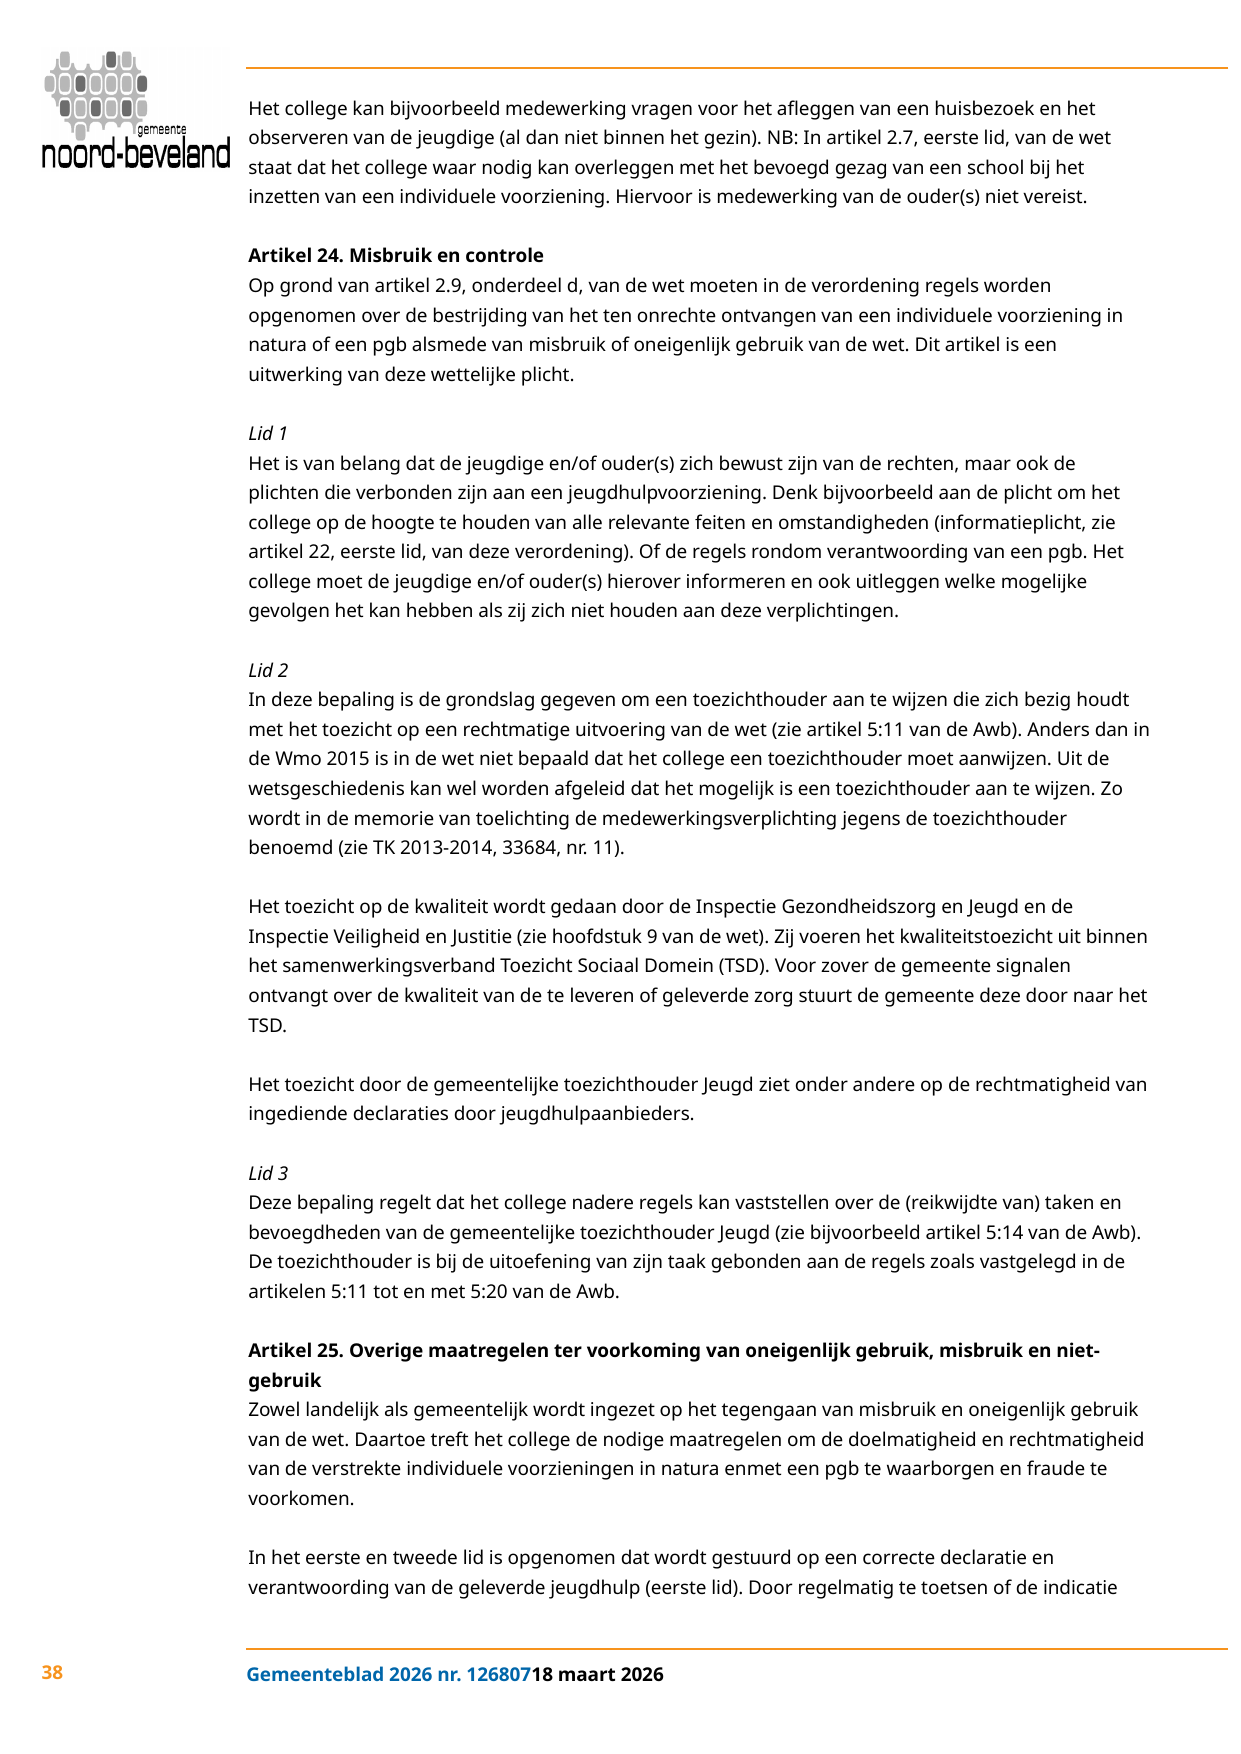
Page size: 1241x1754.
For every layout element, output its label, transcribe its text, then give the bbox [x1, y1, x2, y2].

text Het is van belang dat de jeugdige en/of ouder(s) zich bewust zijn van de rechten, maar ook de plichten die verbonden zijn aan een jeugdhulpvoorziening. Denk bijvoorbeeld aan de plicht om het college op de hoogte te houden van alle relevante feiten en omstandigheden (informatieplicht, zie artikel 22, eerste lid, van deze verordening). Of de regels rondom verantwoording van een pgb. Het college moet de jeugdige en/of ouder(s) hierover informeren en ook uitleggen welke mogelijke gevolgen het kan hebben als zij zich niet houden aan deze verplichtingen. [248, 450, 1152, 623]
text Artikel 24. Misbruik en controle [248, 243, 1152, 268]
text In deze bepaling is de grondslag gegeven om een toezichthouder aan te wijzen die zich bezig houdt met het toezicht op een rechtmatige uitvoering van de wet (zie artikel 5:11 van de Awb). Anders dan in de Wmo 2015 is in de wet niet bepaald dat het college een toezichthouder moet aanwijzen. Uit de wetsgeschiedenis kan wel worden afgeleid dat het mogelijk is een toezichthouder aan te wijzen. Zo wordt in de memorie van toelichting de medewerkingsverplichting jegens de toezichthouder benoemd (zie TK 2013-2014, 33684, nr. 11). [248, 686, 1152, 860]
text Het toezicht door de gemeentelijke toezichthouder Jeugd ziet onder andere op de rechtmatigheid van ingediende declaraties door jeugdhulpaanbieders. [248, 1071, 1152, 1126]
text Zowel landelijk als gemeentelijk wordt ingezet op het tegengaan van misbruik en oneigenlijk gebruik van de wet. Daartoe treft het college de nodige maatregelen om de doelmatigheid en rechtmatigheid van de verstrekte individuele voorzieningen in natura enmet een pgb te waarborgen en fraude te voorkomen. [248, 1396, 1152, 1511]
text Het toezicht op de kwaliteit wordt gedaan door de Inspectie Gezondheidszorg en Jeugd en de Inspectie Veiligheid en Justitie (zie hoofdstuk 9 van de wet). Zij voeren het kwaliteitstoezicht uit binnen het samenwerkingsverband Toezicht Sociaal Domein (TSD). Voor zover de gemeente signalen ontvangt over de kwaliteit van de te leveren of geleverde zorg stuurt de gemeente deze door naar het TSD. [248, 893, 1152, 1038]
text Lid 3 [248, 1160, 1152, 1186]
text Lid 2 [248, 657, 1152, 683]
text In het eerste en tweede lid is opgenomen dat wordt gestuurd op een correcte declaratie en verantwoording van de geleverde jeugdhulp (eerste lid). Door regelmatig te toetsen of de indicatie [248, 1544, 1152, 1600]
text Lid 1 [248, 420, 1152, 446]
text Op grond van artikel 2.9, onderdeel d, van de wet moeten in de verordening regels worden opgenomen over de bestrijding van het ten onrechte ontvangen van een individuele voorziening in natura of een pgb alsmede van misbruik of oneigenlijk gebruik van de wet. Dit artikel is een uitwerking van deze wettelijke plicht. [248, 272, 1152, 387]
text Deze bepaling regelt dat het college nadere regels kan vaststellen over de (reikwijdte van) taken en bevoegdheden van de gemeentelijke toezichthouder Jeugd (zie bijvoorbeeld artikel 5:14 van de Awb). De toezichthouder is bij de uitoefening van zijn taak gebonden aan de regels zoals vastgelegd in de artikelen 5:11 tot en met 5:20 van de Awb. [248, 1189, 1152, 1304]
text Artikel 25. Overige maatregelen ter voorkoming van oneigenlijk gebruik, misbruik en niet-gebruik [248, 1337, 1152, 1393]
text Het college kan bijvoorbeeld medewerking vragen voor het afleggen van een huisbezoek en het observeren van de jeugdige (al dan niet binnen het gezin). NB: In artikel 2.7, eerste lid, van de wet staat dat het college waar nodig kan overleggen met het bevoegd gezag van een school bij het inzetten van een individuele voorziening. Hiervoor is medewerking van de ouder(s) niet vereist. [248, 95, 1152, 209]
picture [41, 47, 231, 172]
